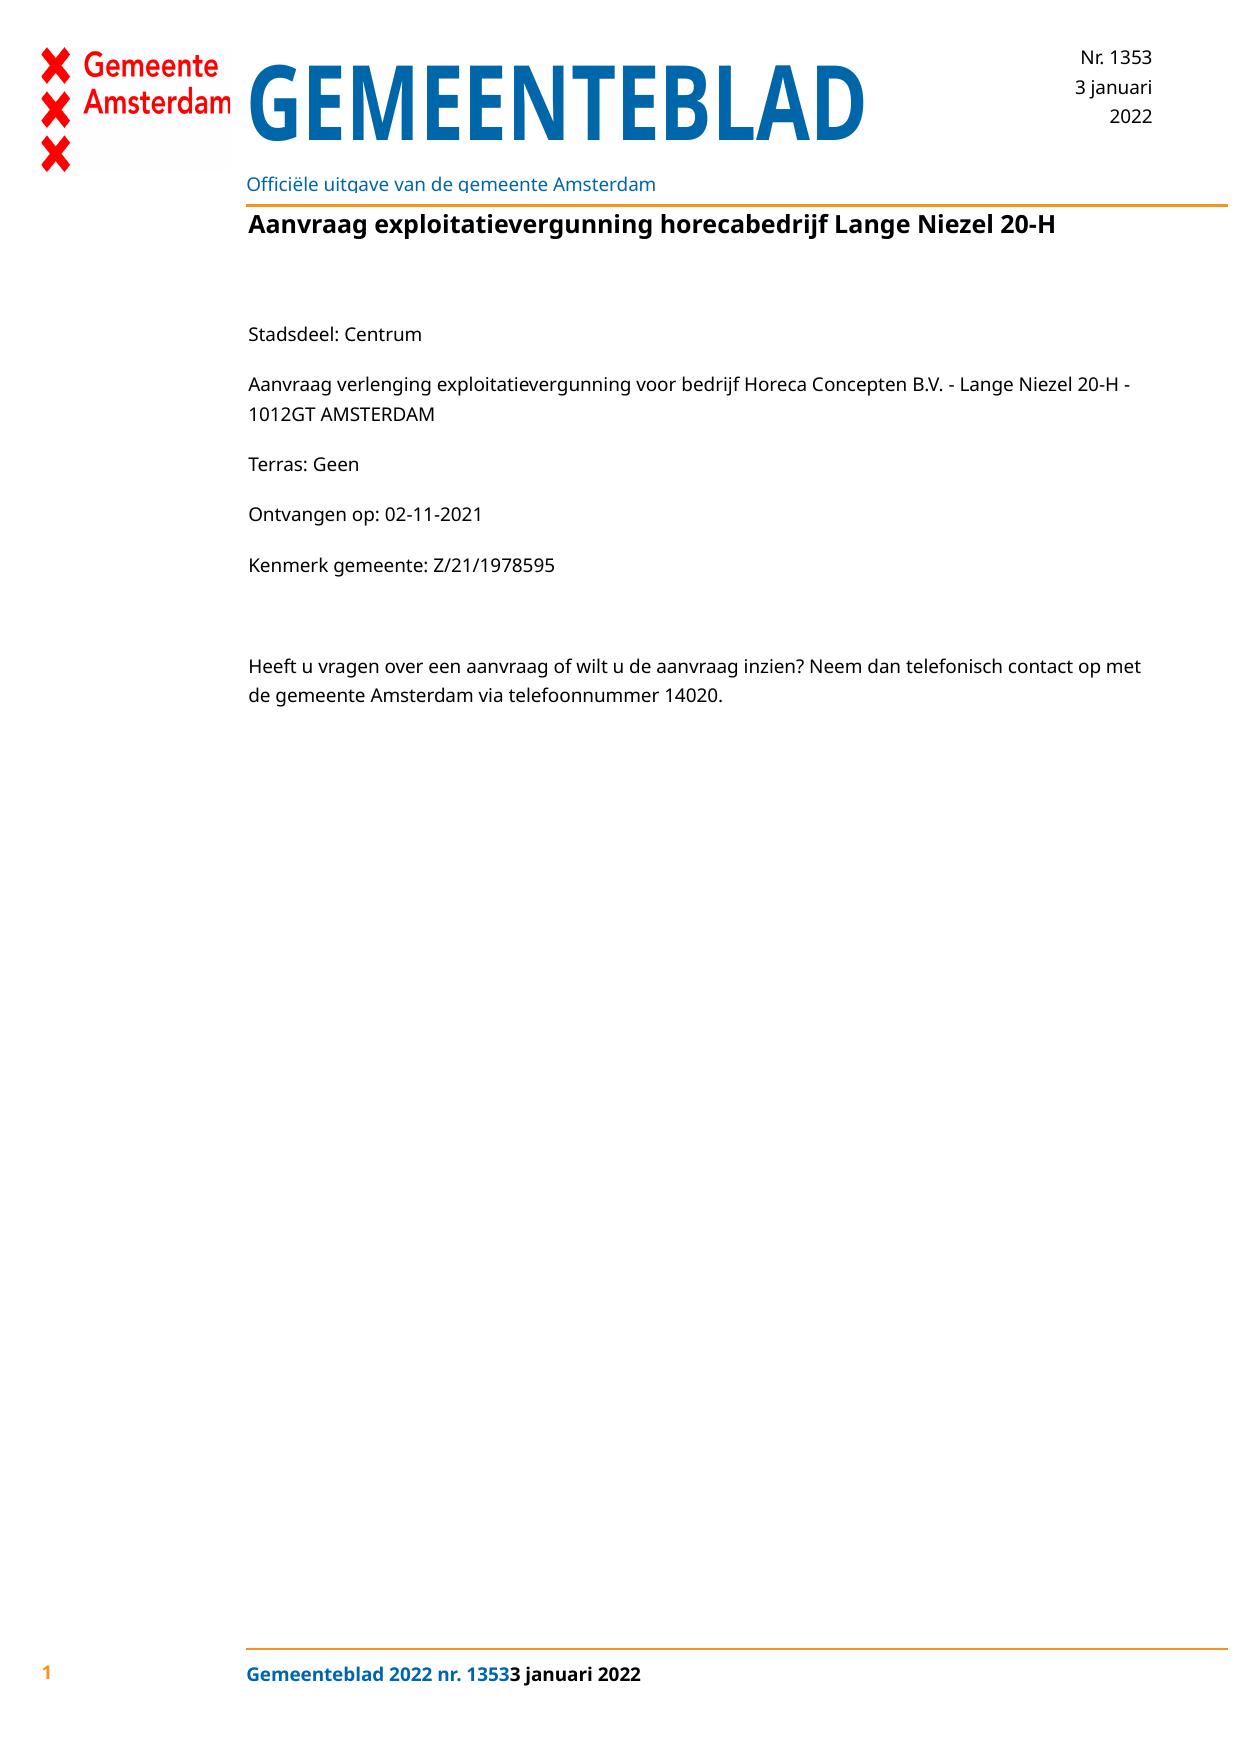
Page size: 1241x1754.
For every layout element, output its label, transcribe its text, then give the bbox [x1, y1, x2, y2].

text Kenmerk gemeente: Z/21/1978595 [248, 552, 1152, 578]
picture [41, 47, 231, 172]
text Aanvraag verlenging exploitatievergunning voor bedrijf Horeca Concepten B.V. - Lange Niezel 20-H - 1012GT AMSTERDAM [248, 371, 1152, 426]
text Aanvraag exploitatievergunning horecabedrijf Lange Niezel 20-H [248, 207, 1152, 241]
text Ontvangen op: 02-11-2021 [248, 502, 1152, 527]
text Stadsdeel: Centrum [248, 321, 1152, 346]
text Heeft u vragen over een aanvraag of wilt u de aanvraag inzien? Neem dan telefonisch contact op met de gemeente Amsterdam via telefoonnummer 14020. [248, 653, 1152, 708]
text Terras: Geen [248, 451, 1152, 477]
